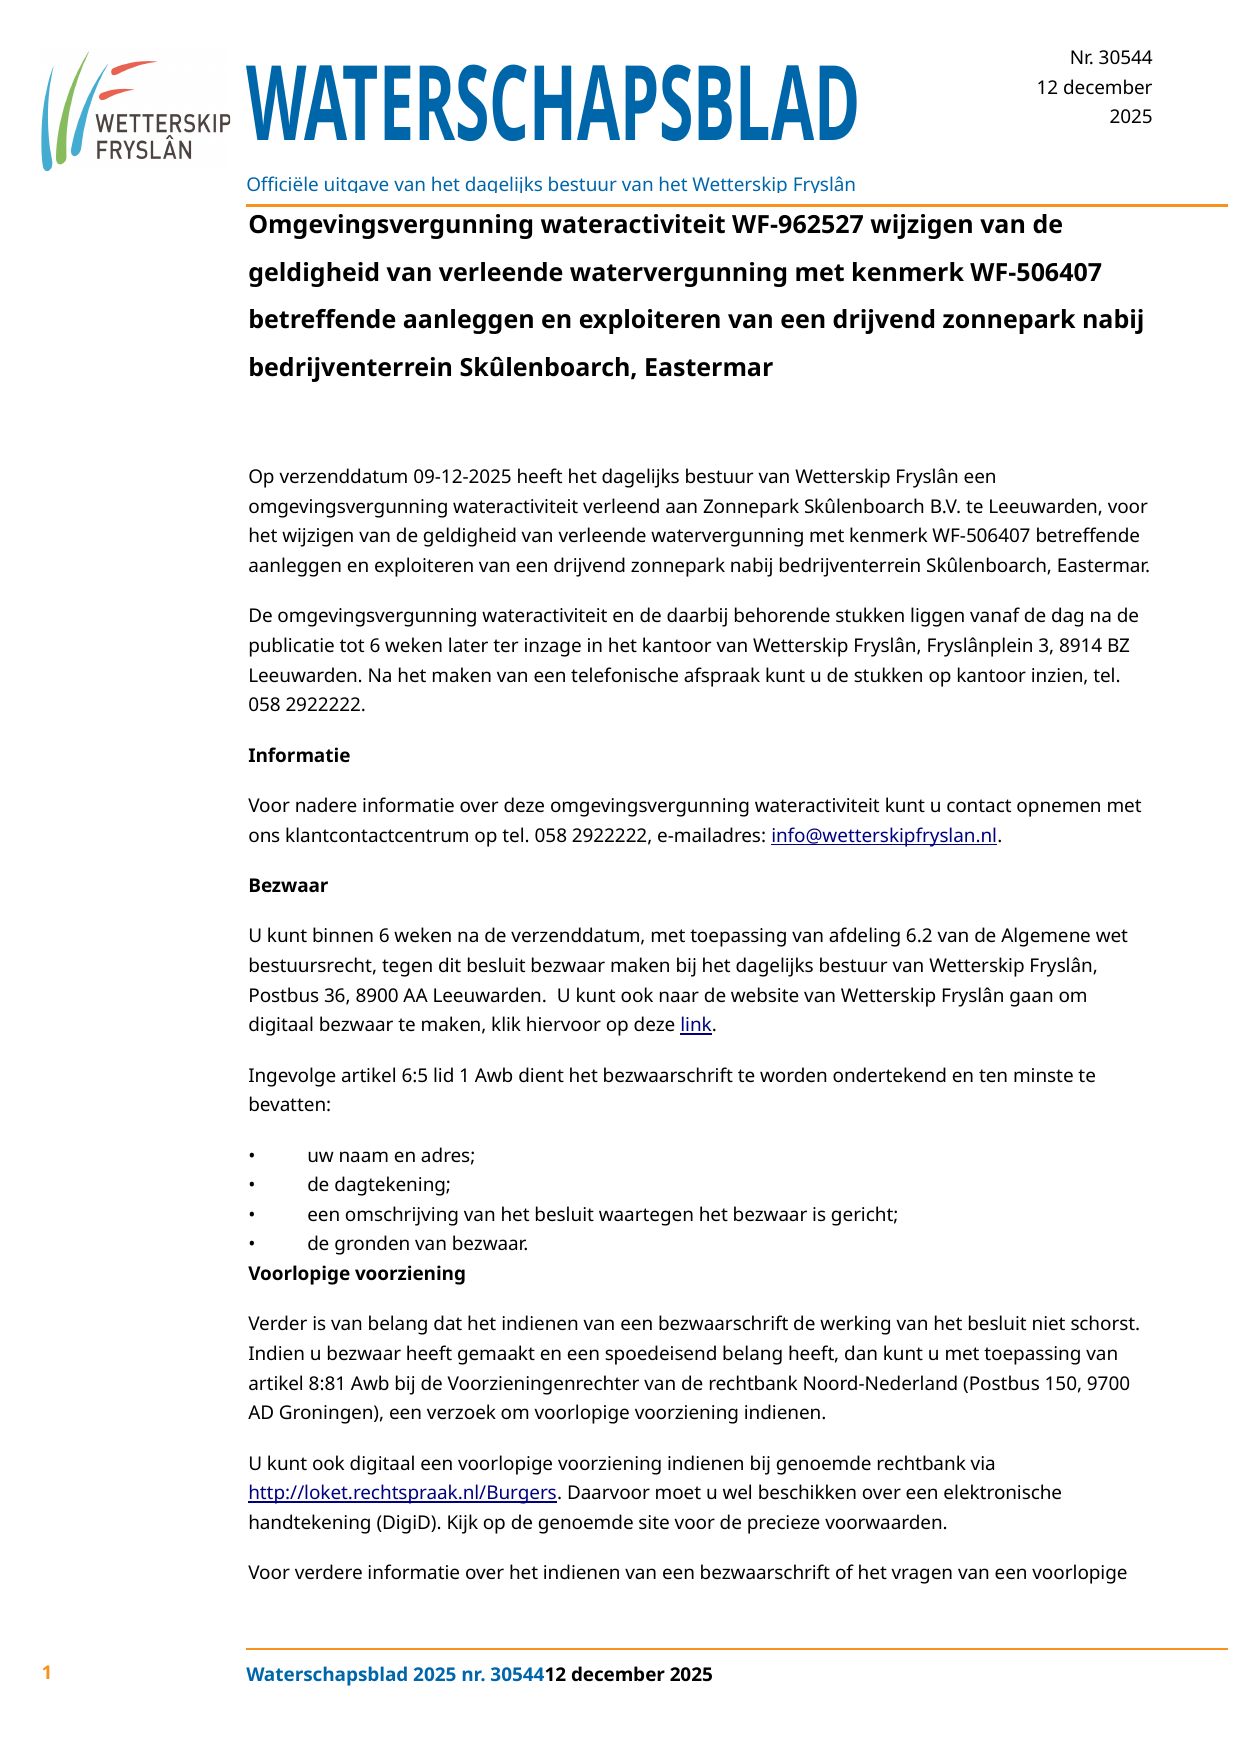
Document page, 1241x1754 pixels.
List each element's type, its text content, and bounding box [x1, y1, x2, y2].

text De omgevingsvergunning wateractiviteit en de daarbij behorende stukken liggen vanaf de dag na de publicatie tot 6 weken later ter inzage in het kantoor van Wetterskip Fryslân, Fryslânplein 3, 8914 BZ Leeuwarden. Na het maken van een telefonische afspraak kunt u de stukken op kantoor inzien, tel. 058 2922222. [248, 603, 1152, 717]
text Verder is van belang dat het indienen van een bezwaarschrift de werking van het besluit niet schorst. Indien u bezwaar heeft gemaakt en een spoedeisend belang heeft, dan kunt u met toepassing van artikel 8:81 Awb bij de Voorzieningenrechter van de rechtbank Noord-Nederland (Postbus 150, 9700 AD Groningen), een verzoek om voorlopige voorziening indienen. [248, 1311, 1152, 1425]
text Voorlopige voorziening [248, 1260, 1152, 1286]
text Voor verdere informatie over het indienen van een bezwaarschrift of het vragen van een voorlopige [248, 1559, 1152, 1585]
text Op verzenddatum 09-12-2025 heeft het dagelijks bestuur van Wetterskip Fryslân een omgevingsvergunning wateractiviteit verleend aan Zonnepark Skûlenboarch B.V. te Leeuwarden, voor het wijzigen van de geldigheid van verleende watervergunning met kenmerk WF-506407 betreffende aanleggen en exploiteren van een drijvend zonnepark nabij bedrijventerrein Skûlenboarch, Eastermar. [248, 463, 1152, 578]
picture [41, 47, 231, 172]
list een omschrijving van het besluit waartegen het bezwaar is gericht; [248, 1201, 1152, 1227]
text U kunt ook digitaal een voorlopige voorziening indienen bij genoemde rechtbank via http://loket.rechtspraak.nl/Burgers. Daarvoor moet u wel beschikken over een elektronische handtekening (DigiD). Kijk op de genoemde site voor de precieze voorwaarden. [248, 1450, 1152, 1535]
text U kunt binnen 6 weken na de verzenddatum, met toepassing van afdeling 6.2 van de Algemene wet bestuursrecht, tegen dit besluit bezwaar maken bij het dagelijks bestuur van Wetterskip Fryslân, Postbus 36, 8900 AA Leeuwarden. U kunt ook naar de website van Wetterskip Fryslân gaan om digitaal bezwaar te maken, klik hiervoor op deze link. [248, 923, 1152, 1037]
text Omgevingsvergunning wateractiviteit WF-962527 wijzigen van de geldigheid van verleende watervergunning met kenmerk WF-506407 betreffende aanleggen en exploiteren van een drijvend zonnepark nabij bedrijventerrein Skûlenboarch, Eastermar [248, 207, 1152, 384]
text Voor nadere informatie over deze omgevingsvergunning wateractiviteit kunt u contact opnemen met ons klantcontactcentrum op tel. 058 2922222, e-mailadres: info@wetterskipfryslan.nl. [248, 792, 1152, 848]
list uw naam en adres; [248, 1142, 1152, 1168]
text Informatie [248, 742, 1152, 768]
list de dagtekening; [248, 1171, 1152, 1197]
list de gronden van bezwaar. [248, 1231, 1152, 1256]
text Ingevolge artikel 6:5 lid 1 Awb dient het bezwaarschrift te worden ondertekend en ten minste te bevatten: [248, 1062, 1152, 1117]
text Bezwaar [248, 872, 1152, 898]
